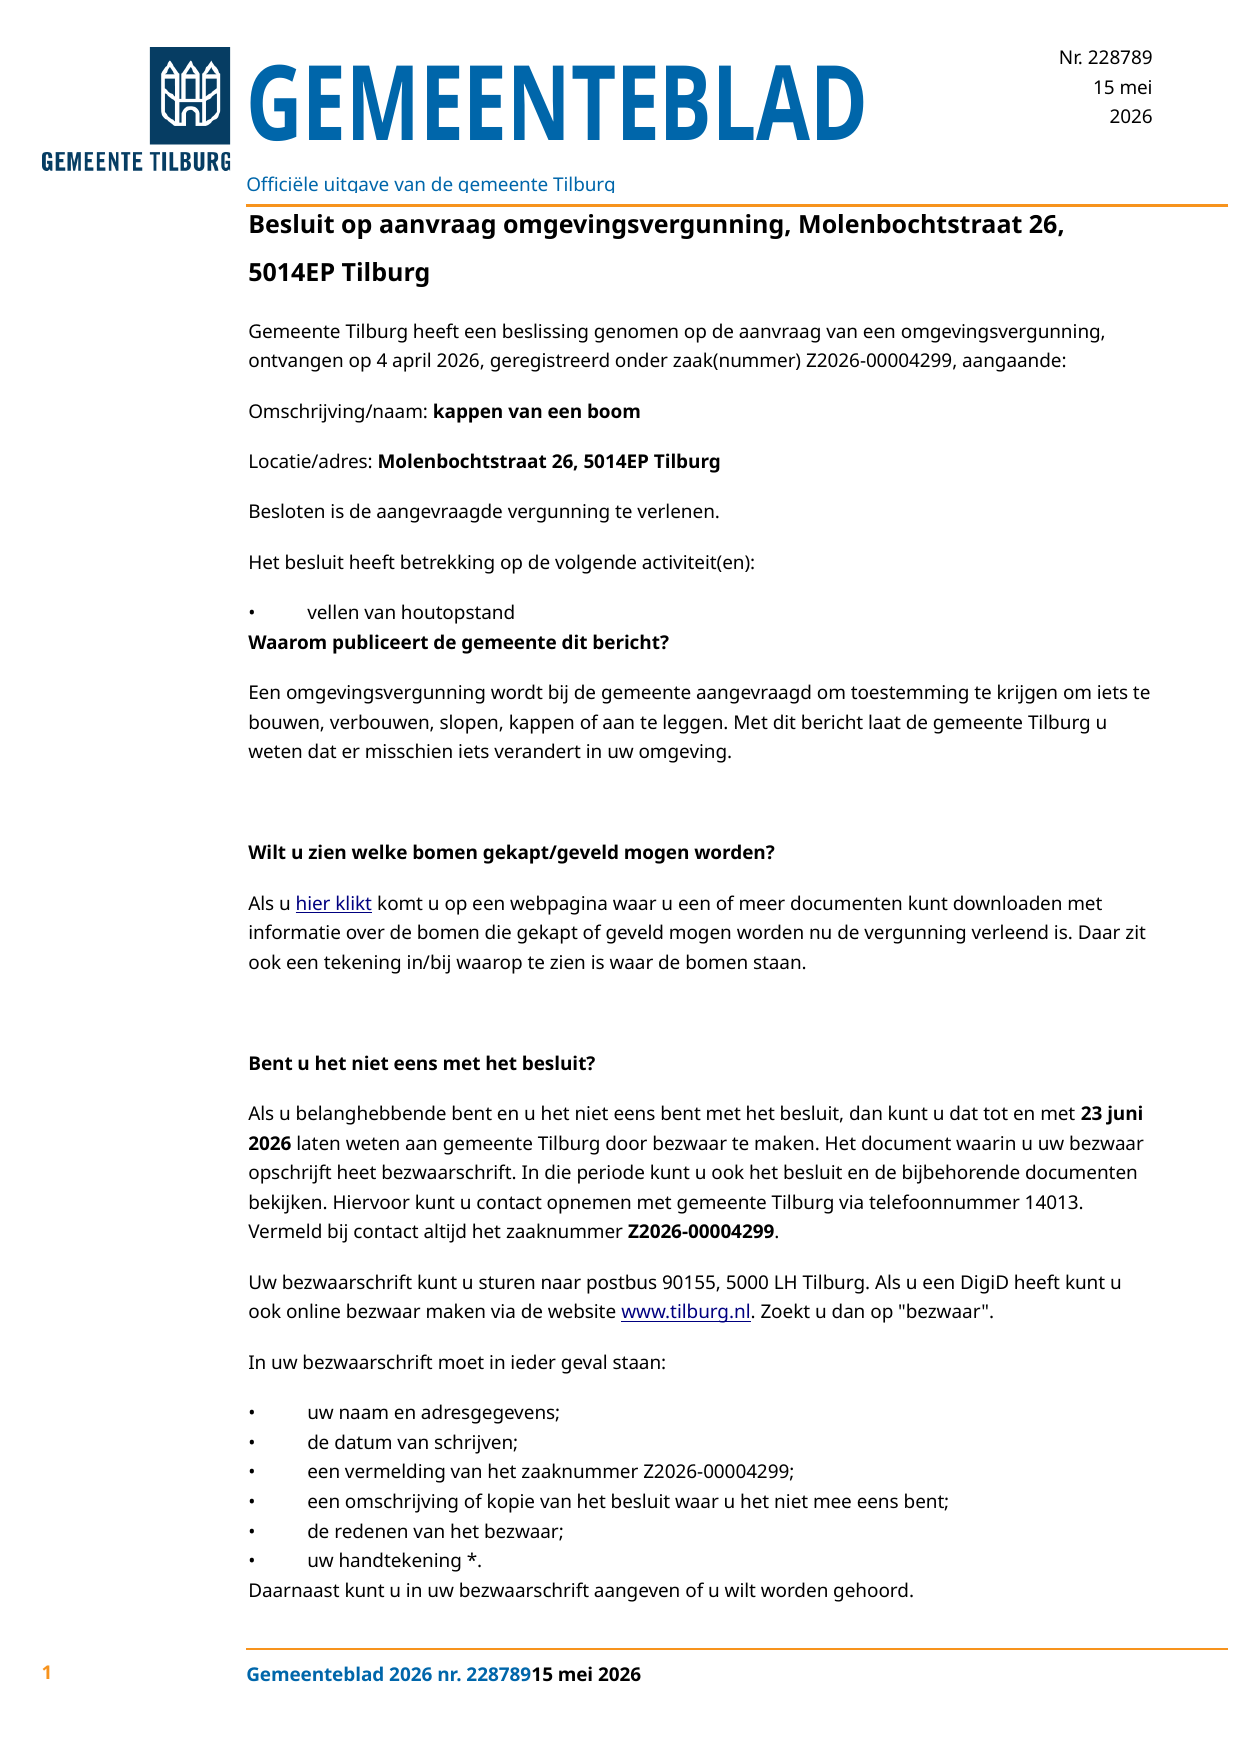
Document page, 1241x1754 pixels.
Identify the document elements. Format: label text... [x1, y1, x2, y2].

text Als u hier klikt komt u op een webpagina waar u een of meer documenten kunt downloaden met informatie over de bomen die gekapt of geveld mogen worden nu de vergunning verleend is. Daar zit ook een tekening in/bij waarop te zien is waar de bomen staan. [248, 890, 1152, 975]
text Locatie/adres: Molenbochtstraat 26, 5014EP Tilburg [248, 448, 1152, 474]
text In uw bezwaarschrift moet in ieder geval staan: [248, 1349, 1152, 1375]
list de datum van schrijven; [248, 1429, 1152, 1455]
text Besluit op aanvraag omgevingsvergunning, Molenbochtstraat 26, 5014EP Tilburg [248, 207, 1152, 288]
text Daarnaast kunt u in uw bezwaarschrift aangeven of u wilt worden gehoord. [248, 1577, 1152, 1603]
text Uw bezwaarschrift kunt u sturen naar postbus 90155, 5000 LH Tilburg. Als u een DigiD heeft kunt u ook online bezwaar maken via de website www.tilburg.nl. Zoekt u dan op "bezwaar". [248, 1269, 1152, 1324]
list uw naam en adresgegevens; [248, 1399, 1152, 1425]
list vellen van houtopstand [248, 599, 1152, 625]
text Bent u het niet eens met het besluit? [248, 1050, 1152, 1076]
text Het besluit heeft betrekking op de volgende activiteit(en): [248, 549, 1152, 575]
text Gemeente Tilburg heeft een beslissing genomen op de aanvraag van een omgevingsvergunning, ontvangen op 4 april 2026, geregistreerd onder zaak(nummer) Z2026-00004299, aangaande: [248, 318, 1152, 373]
text Wilt u zien welke bomen gekapt/geveld mogen worden? [248, 839, 1152, 865]
text Omschrijving/naam: kappen van een boom [248, 398, 1152, 424]
list een vermelding van het zaaknummer Z2026-00004299; [248, 1459, 1152, 1484]
text Als u belanghebbende bent en u het niet eens bent met het besluit, dan kunt u dat tot en met 23 juni 2026 laten weten aan gemeente Tilburg door bezwaar te maken. Het document waarin u uw bezwaar opschrijft heet bezwaarschrift. In die periode kunt u ook het besluit en de bijbehorende documenten bekijken. Hiervoor kunt u contact opnemen met gemeente Tilburg via telefoonnummer 14013. Vermeld bij contact altijd het zaaknummer Z2026-00004299. [248, 1100, 1152, 1244]
text Besloten is de aangevraagde vergunning te verlenen. [248, 499, 1152, 524]
picture [41, 47, 231, 172]
list een omschrijving of kopie van het besluit waar u het niet mee eens bent; [248, 1488, 1152, 1514]
list de redenen van het bezwaar; [248, 1518, 1152, 1544]
list uw handtekening *. [248, 1547, 1152, 1573]
text Waarom publiceert de gemeente dit bericht? [248, 629, 1152, 655]
text Een omgevingsvergunning wordt bij de gemeente aangevraagd om toestemming te krijgen om iets te bouwen, verbouwen, slopen, kappen of aan te leggen. Met dit bericht laat de gemeente Tilburg u weten dat er misschien iets verandert in uw omgeving. [248, 679, 1152, 764]
